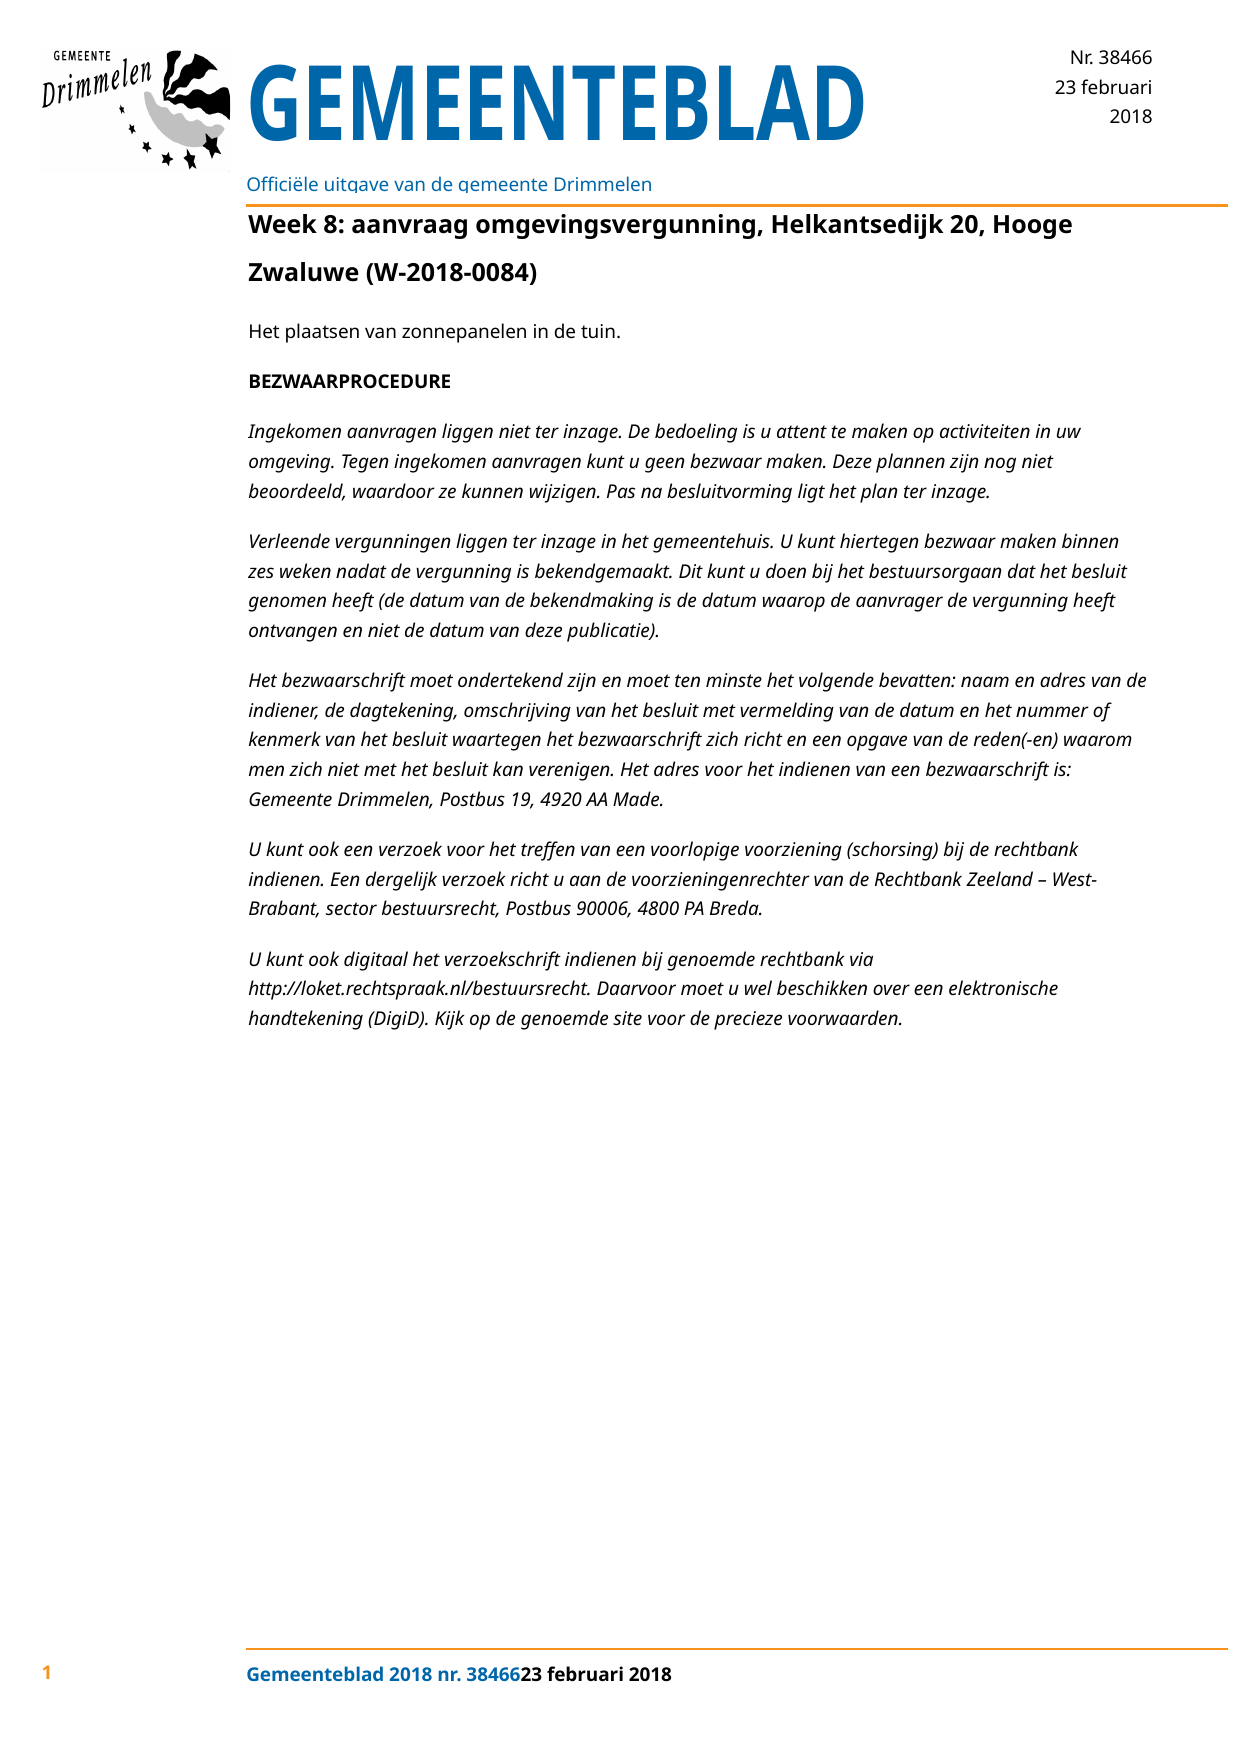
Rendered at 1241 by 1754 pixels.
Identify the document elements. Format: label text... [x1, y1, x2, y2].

picture [41, 47, 231, 172]
text Verleende vergunningen liggen ter inzage in het gemeentehuis. U kunt hiertegen bezwaar maken binnen zes weken nadat de vergunning is bekendgemaakt. Dit kunt u doen bij het bestuursorgaan dat het besluit genomen heeft (de datum van de bekendmaking is de datum waarop de aanvrager de vergunning heeft ontvangen en niet de datum van deze publicatie). [248, 528, 1152, 643]
text U kunt ook digitaal het verzoekschrift indienen bij genoemde rechtbank via http://loket.rechtspraak.nl/bestuursrecht. Daarvoor moet u wel beschikken over een elektronische handtekening (DigiD). Kijk op de genoemde site voor de precieze voorwaarden. [248, 946, 1152, 1031]
text U kunt ook een verzoek voor het treffen van een voorlopige voorziening (schorsing) bij de rechtbank indienen. Een dergelijk verzoek richt u aan de voorzieningenrechter van de Rechtbank Zeeland – West-Brabant, sector bestuursrecht, Postbus 90006, 4800 PA Breda. [248, 836, 1152, 921]
text Week 8: aanvraag omgevingsvergunning, Helkantsedijk 20, Hooge Zwaluwe (W-2018-0084) [248, 207, 1152, 288]
text Het bezwaarschrift moet ondertekend zijn en moet ten minste het volgende bevatten: naam en adres van de indiener, de dagtekening, omschrijving van het besluit met vermelding van de datum en het nummer of kenmerk van het besluit waartegen het bezwaarschrift zich richt en een opgave van de reden(-en) waarom men zich niet met het besluit kan verenigen. Het adres voor het indienen van een bezwaarschrift is: Gemeente Drimmelen, Postbus 19, 4920 AA Made. [248, 667, 1152, 812]
text Ingekomen aanvragen liggen niet ter inzage. De bedoeling is u attent te maken op activiteiten in uw omgeving. Tegen ingekomen aanvragen kunt u geen bezwaar maken. Deze plannen zijn nog niet beoordeeld, waardoor ze kunnen wijzigen. Pas na besluitvorming ligt het plan ter inzage. [248, 419, 1152, 504]
text Het plaatsen van zonnepanelen in de tuin. [248, 318, 1152, 344]
text BEZWAARPROCEDURE [248, 368, 1152, 394]
